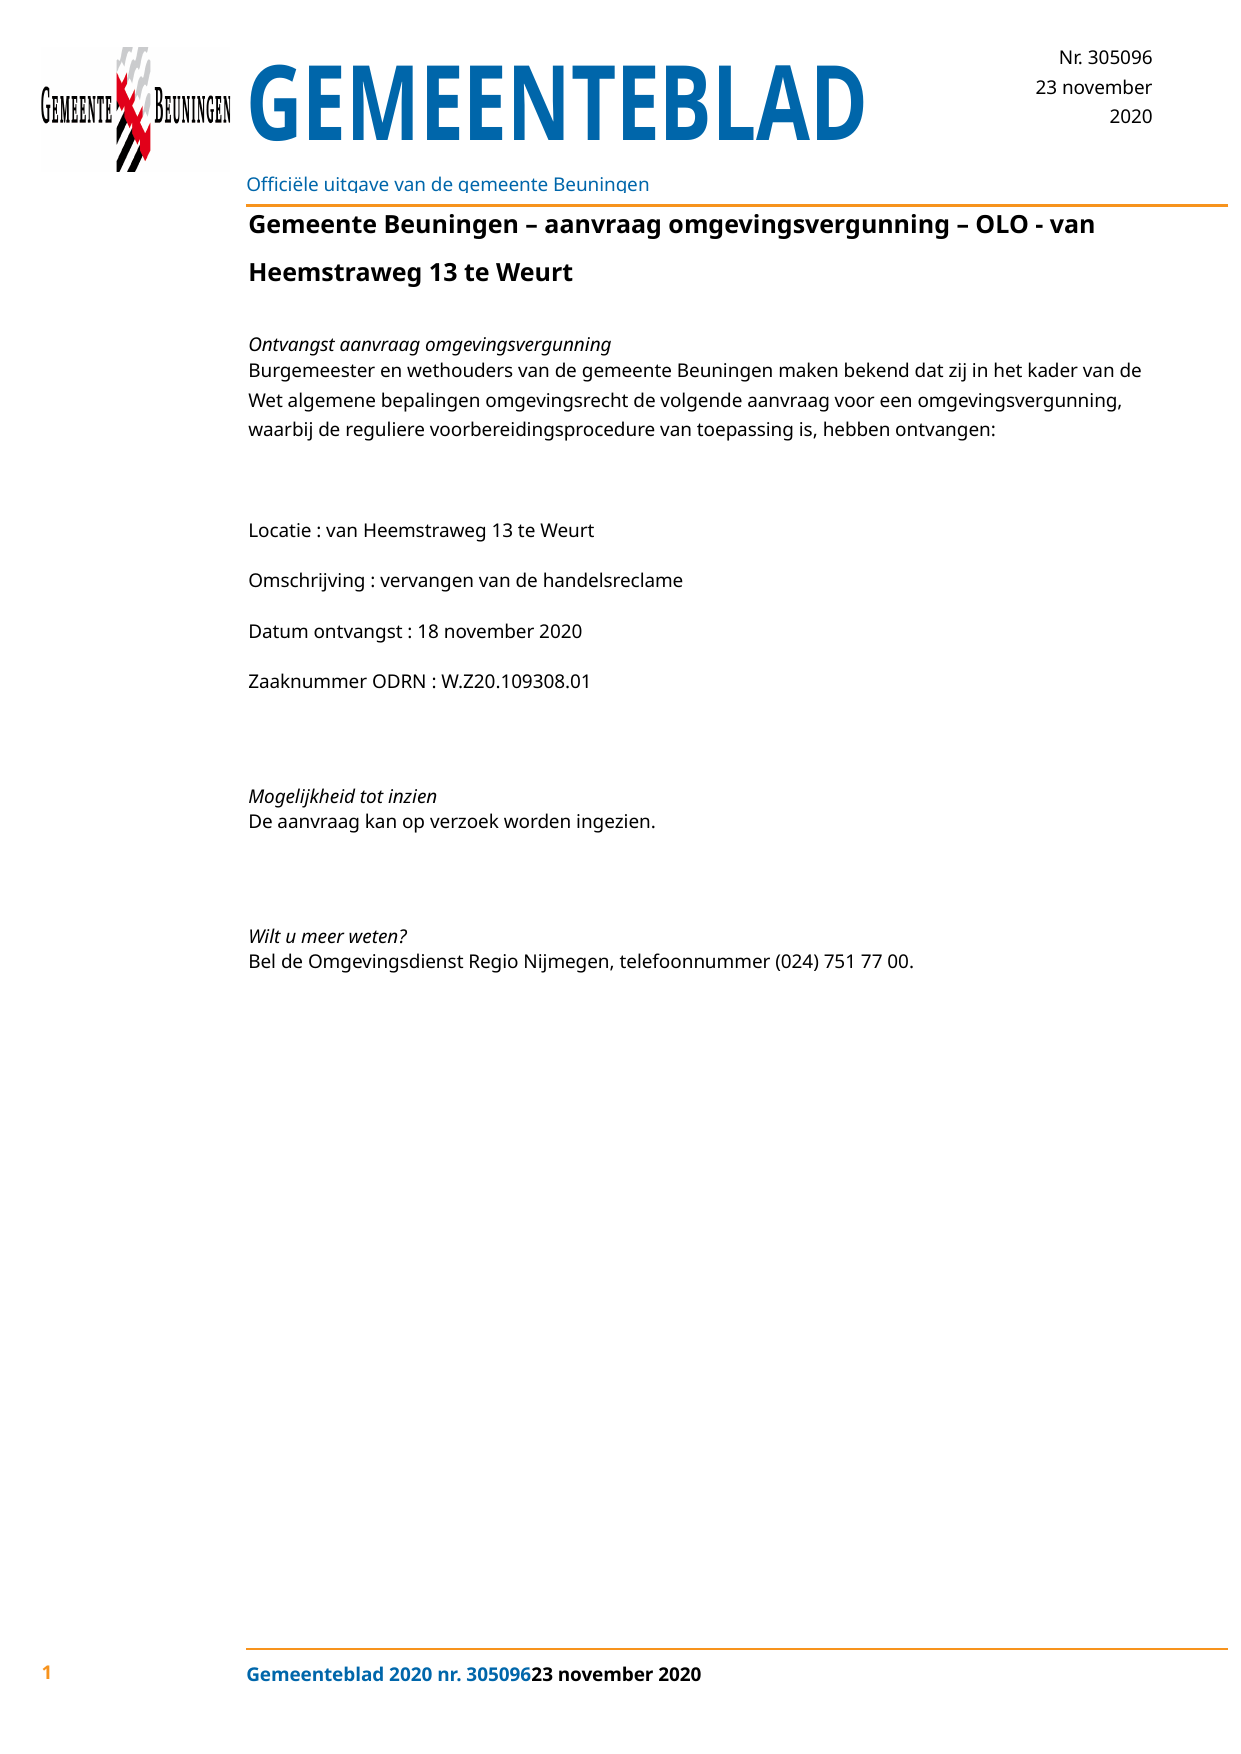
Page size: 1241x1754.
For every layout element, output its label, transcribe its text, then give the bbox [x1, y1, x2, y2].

text Burgemeester en wethouders van de gemeente Beuningen maken bekend dat zij in het kader van de Wet algemene bepalingen omgevingsrecht de volgende aanvraag voor een omgevingsvergunning, waarbij de reguliere voorbereidingsprocedure van toepassing is, hebben ontvangen: [248, 357, 1152, 442]
text Datum ontvangst : 18 november 2020 [248, 618, 1152, 644]
text Wilt u meer weten? [248, 923, 1152, 949]
text Bel de Omgevingsdienst Regio Nijmegen, telefoonnummer (024) 751 77 00. [248, 949, 1152, 974]
text Ontvangst aanvraag omgevingsvergunning [248, 331, 1152, 357]
text Zaaknummer ODRN : W.Z20.109308.01 [248, 668, 1152, 694]
text Gemeente Beuningen – aanvraag omgevingsvergunning – OLO - van Heemstraweg 13 te Weurt [248, 207, 1152, 288]
text Mogelijkheid tot inzien [248, 783, 1152, 808]
text Locatie : van Heemstraweg 13 te Weurt [248, 517, 1152, 543]
text De aanvraag kan op verzoek worden ingezien. [248, 808, 1152, 834]
picture [41, 47, 231, 172]
text Omschrijving : vervangen van de handelsreclame [248, 568, 1152, 593]
